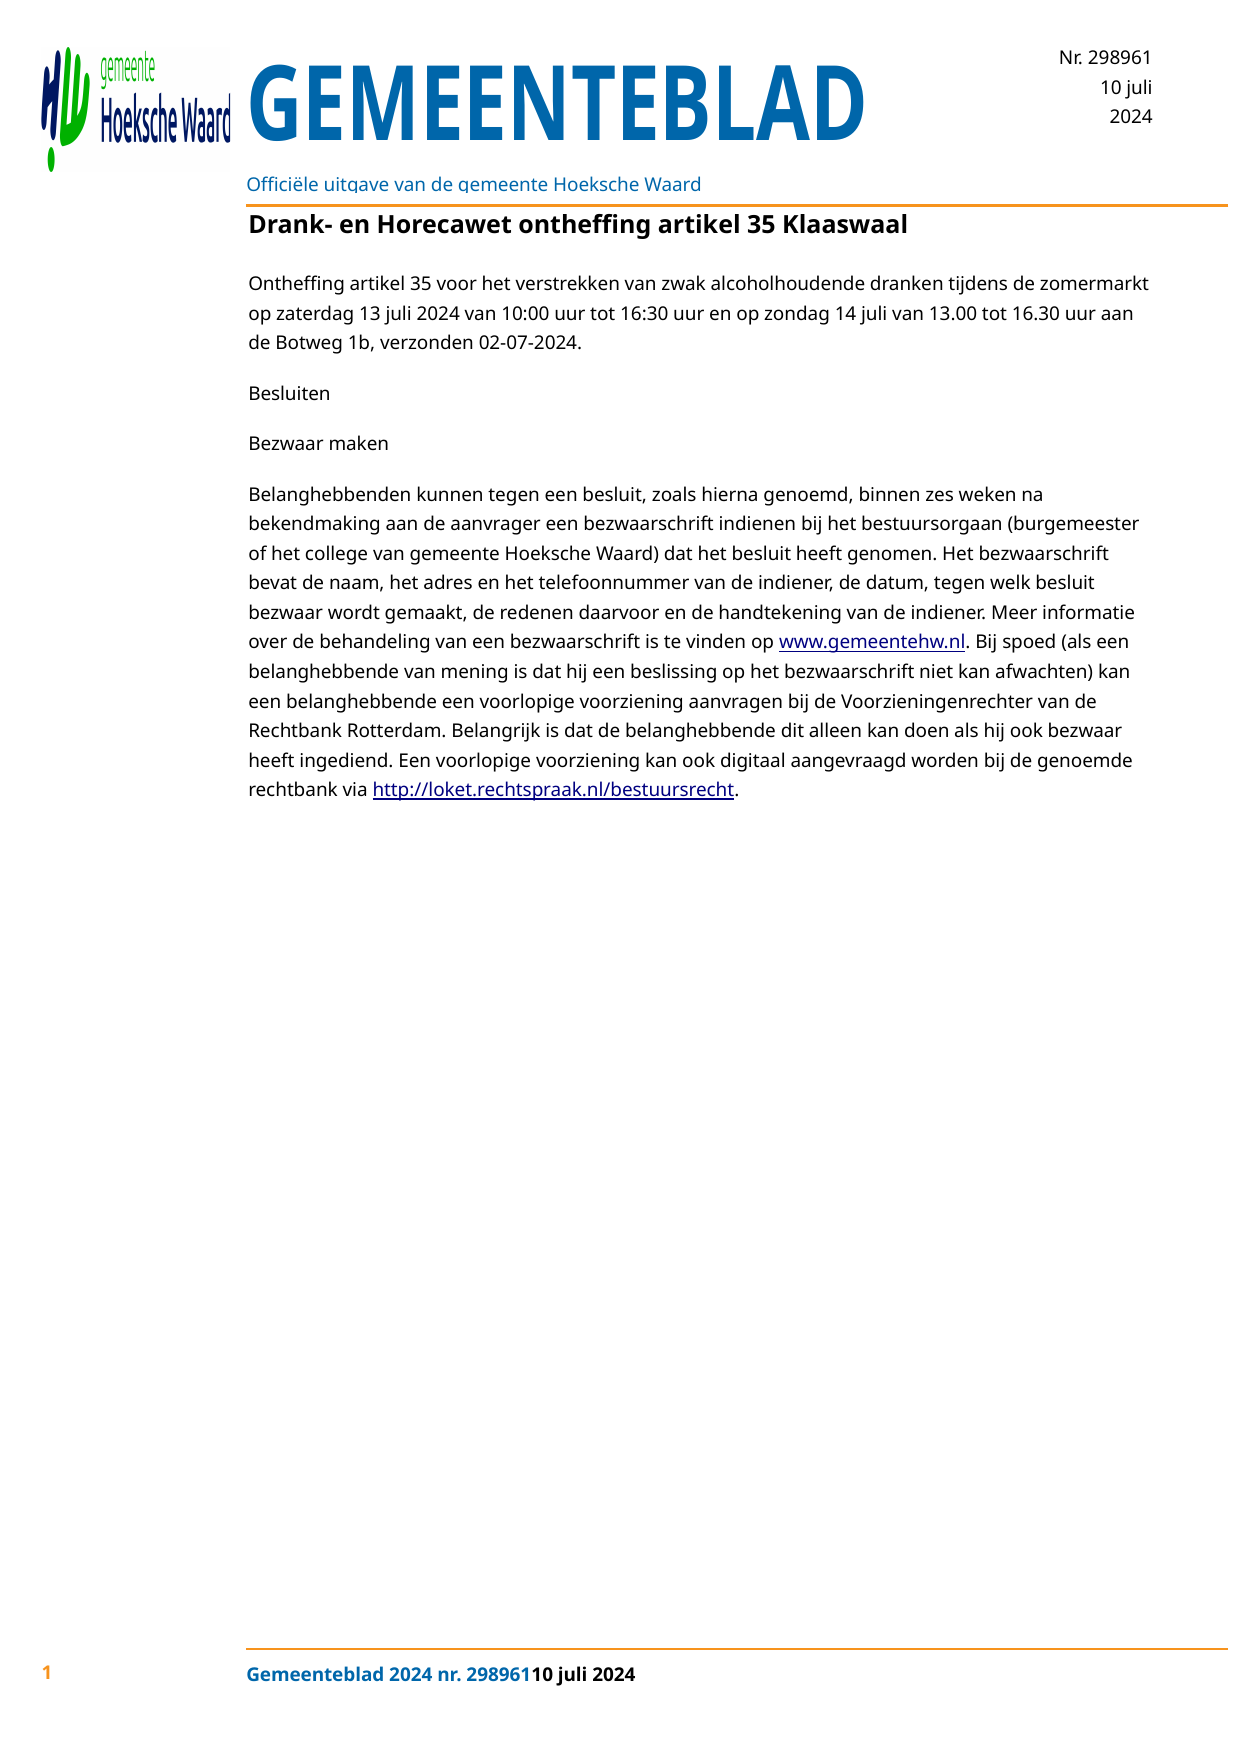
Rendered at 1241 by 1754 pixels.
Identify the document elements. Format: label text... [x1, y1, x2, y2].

picture [41, 47, 231, 172]
text Bezwaar maken [248, 430, 1152, 456]
text Besluiten [248, 380, 1152, 406]
text Ontheffing artikel 35 voor het verstrekken van zwak alcoholhoudende dranken tijdens de zomermarkt op zaterdag 13 juli 2024 van 10:00 uur tot 16:30 uur en op zondag 14 juli van 13.00 tot 16.30 uur aan de Botweg 1b, verzonden 02-07-2024. [248, 270, 1152, 355]
text Drank- en Horecawet ontheffing artikel 35 Klaaswaal [248, 207, 1152, 241]
text Belanghebbenden kunnen tegen een besluit, zoals hierna genoemd, binnen zes weken na bekendmaking aan de aanvrager een bezwaarschrift indienen bij het bestuursorgaan (burgemeester of het college van gemeente Hoeksche Waard) dat het besluit heeft genomen. Het bezwaarschrift bevat de naam, het adres en het telefoonnummer van de indiener, de datum, tegen welk besluit bezwaar wordt gemaakt, de redenen daarvoor en de handtekening van de indiener. Meer informatie over de behandeling van een bezwaarschrift is te vinden op www.gemeentehw.nl. Bij spoed (als een belanghebbende van mening is dat hij een beslissing op het bezwaarschrift niet kan afwachten) kan een belanghebbende een voorlopige voorziening aanvragen bij de Voorzieningenrechter van de Rechtbank Rotterdam. Belangrijk is dat de belanghebbende dit alleen kan doen als hij ook bezwaar heeft ingediend. Een voorlopige voorziening kan ook digitaal aangevraagd worden bij de genoemde rechtbank via http://loket.rechtspraak.nl/bestuursrecht. [248, 481, 1152, 802]
